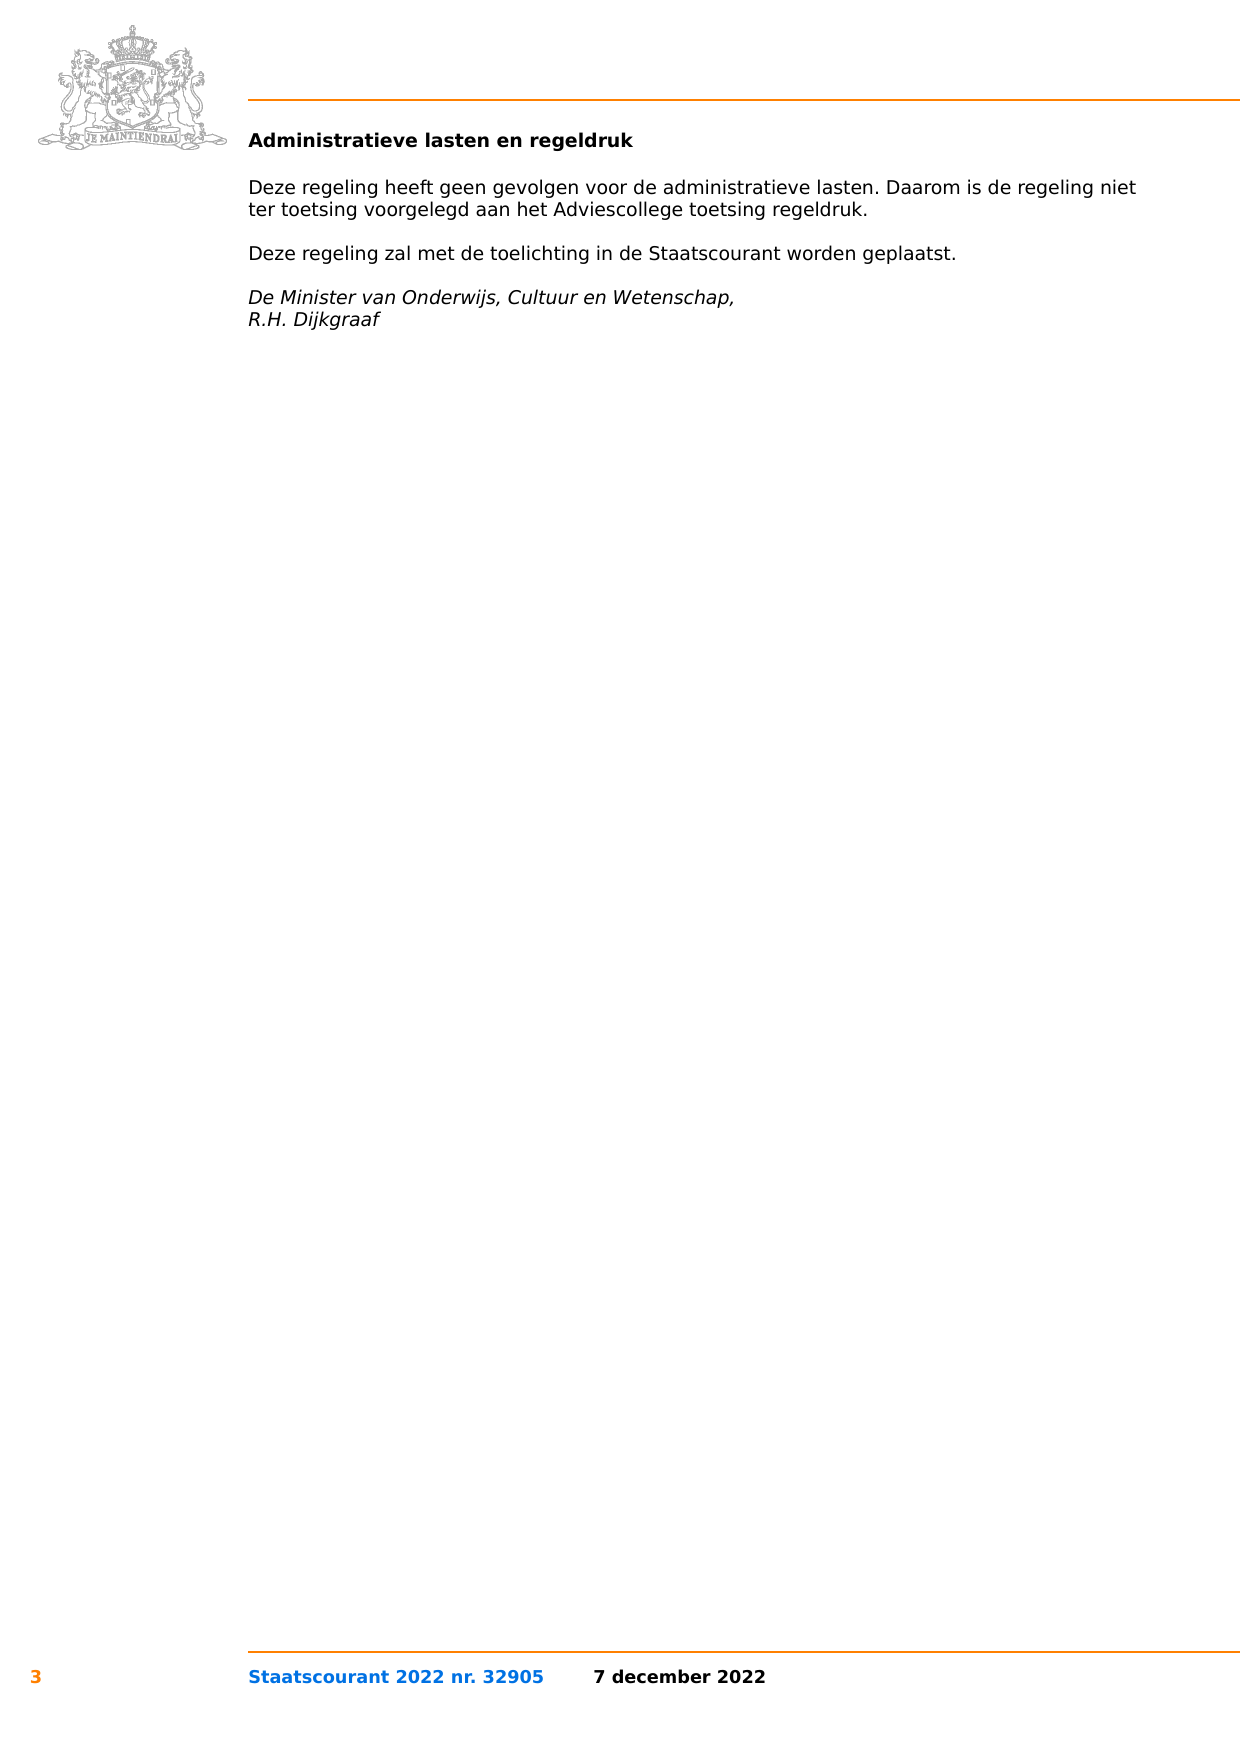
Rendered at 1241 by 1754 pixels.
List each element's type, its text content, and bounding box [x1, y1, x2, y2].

text De Minister van Onderwijs, Cultuur en Wetenschap, R.H. Dijkgraaf [248, 287, 1163, 331]
picture [38, 25, 227, 150]
text Deze regeling heeft geen gevolgen voor de administratieve lasten. Daarom is de regeling niet ter toetsing voorgelegd aan het Adviescollege toetsing regeldruk. [248, 177, 1163, 221]
subtitle Administratieve lasten en regeldruk [248, 130, 1163, 152]
text Deze regeling zal met de toelichting in de Staatscourant worden geplaatst. [248, 243, 1163, 265]
